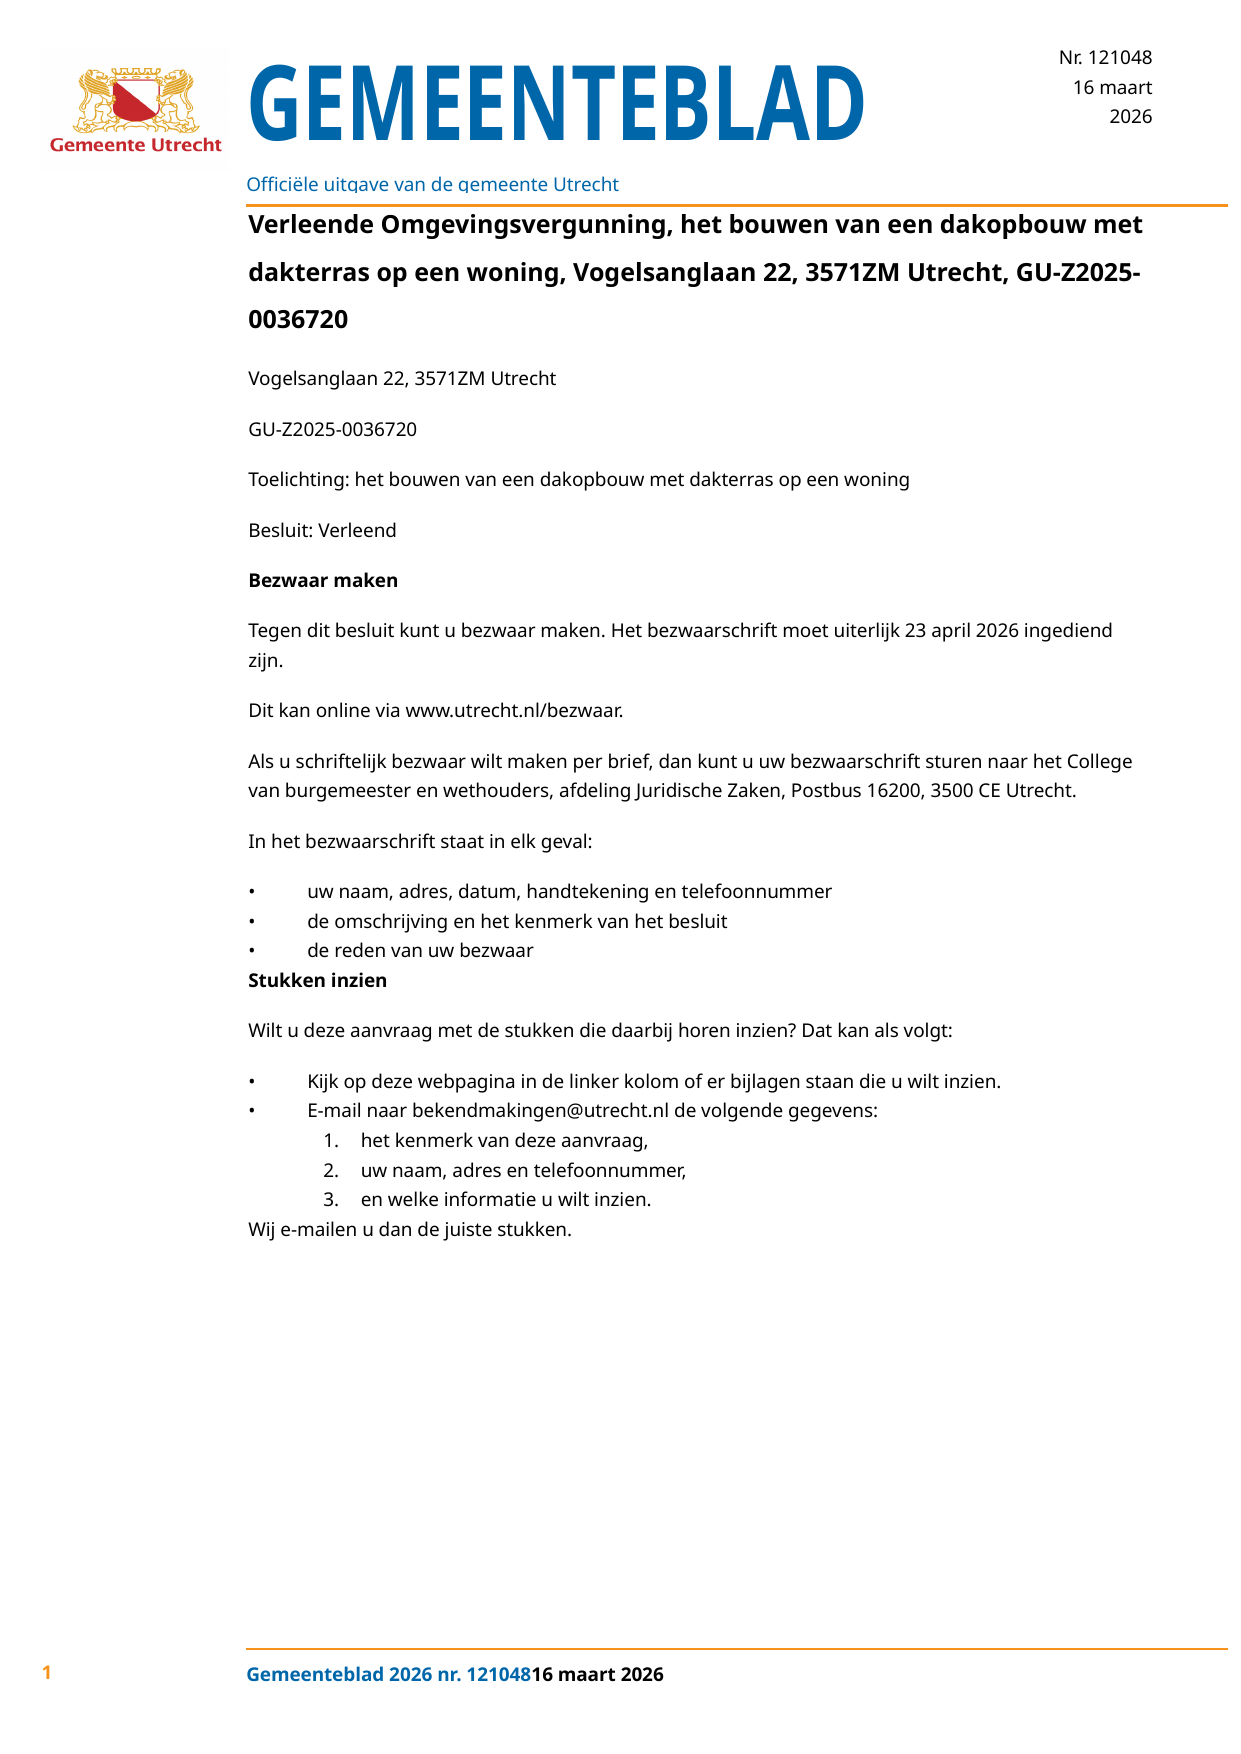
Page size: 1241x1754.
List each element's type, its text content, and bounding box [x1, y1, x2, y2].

list de omschrijving en het kenmerk van het besluit [248, 908, 1152, 934]
list het kenmerk van deze aanvraag, [323, 1127, 1152, 1153]
text Bezwaar maken [248, 567, 1152, 593]
text Als u schriftelijk bezwaar wilt maken per brief, dan kunt u uw bezwaarschrift sturen naar het College van burgemeester en wethouders, afdeling Juridische Zaken, Postbus 16200, 3500 CE Utrecht. [248, 748, 1152, 803]
text Vogelsanglaan 22, 3571ZM Utrecht [248, 366, 1152, 391]
list uw naam, adres, datum, handtekening en telefoonnummer [248, 878, 1152, 904]
text GU-Z2025-0036720 [248, 416, 1152, 442]
text Wij e-mailen u dan de juiste stukken. [248, 1216, 1152, 1242]
text In het bezwaarschrift staat in elk geval: [248, 828, 1152, 854]
list E-mail naar bekendmakingen@utrecht.nl de volgende gegevens: [248, 1098, 1152, 1123]
text Wilt u deze aanvraag met de stukken die daarbij horen inzien? Dat kan als volgt: [248, 1018, 1152, 1043]
text Besluit: Verleend [248, 517, 1152, 542]
text Stukken inzien [248, 967, 1152, 993]
list Kijk op deze webpagina in de linker kolom of er bijlagen staan die u wilt inzien. [248, 1068, 1152, 1094]
text Tegen dit besluit kunt u bezwaar maken. Het bezwaarschrift moet uiterlijk 23 april 2026 ingediend zijn. [248, 618, 1152, 673]
list uw naam, adres en telefoonnummer, [323, 1157, 1152, 1182]
list de reden van uw bezwaar [248, 938, 1152, 963]
text Toelichting: het bouwen van een dakopbouw met dakterras op een woning [248, 466, 1152, 492]
picture [41, 47, 231, 172]
list en welke informatie u wilt inzien. [323, 1186, 1152, 1212]
text Dit kan online via www.utrecht.nl/bezwaar. [248, 698, 1152, 723]
text Verleende Omgevingsvergunning, het bouwen van een dakopbouw met dakterras op een woning, Vogelsanglaan 22, 3571ZM Utrecht, GU-Z2025-0036720 [248, 207, 1152, 336]
